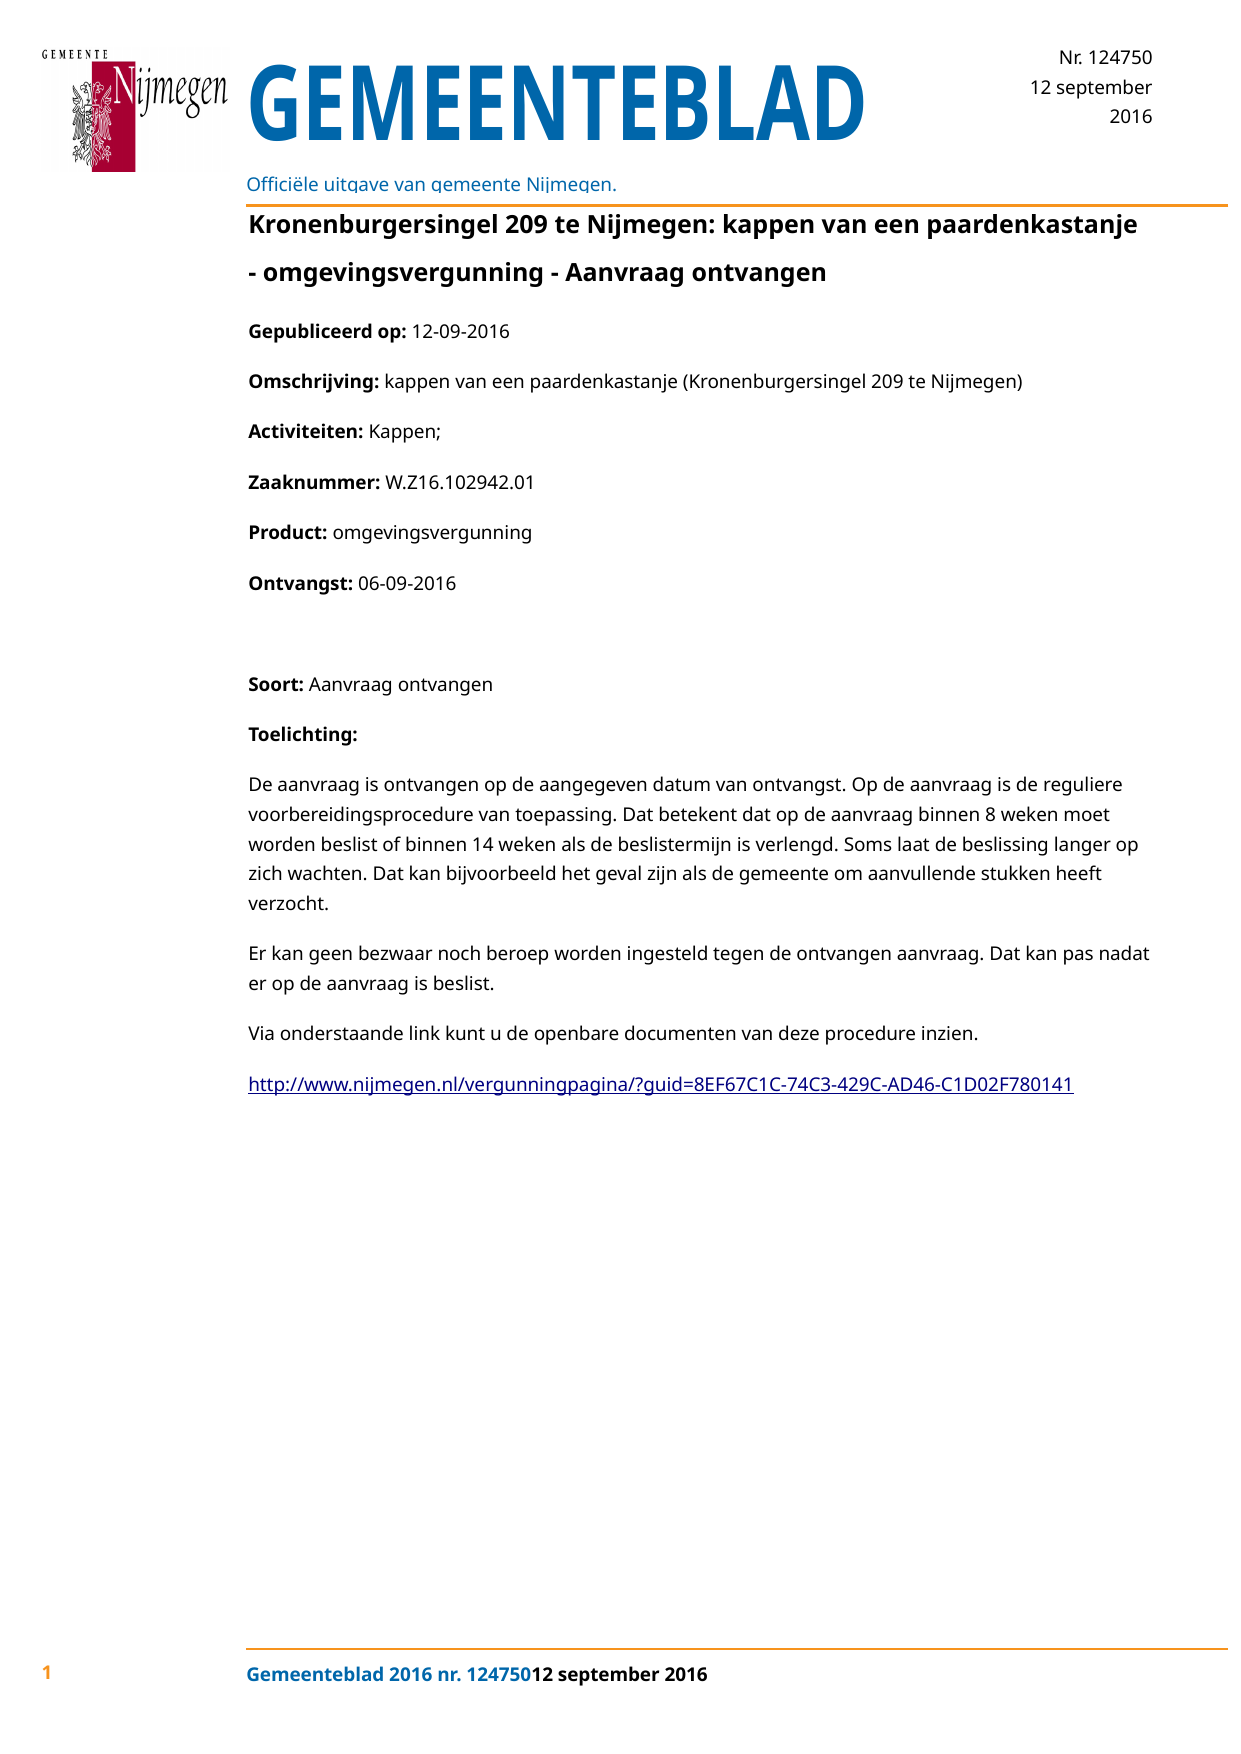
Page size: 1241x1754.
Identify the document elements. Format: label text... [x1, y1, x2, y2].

text http://www.nijmegen.nl/vergunningpagina/?guid=8EF67C1C-74C3-429C-AD46-C1D02F780141 [248, 1071, 1152, 1097]
text Product: omgevingsvergunning [248, 519, 1152, 545]
text De aanvraag is ontvangen op de aangegeven datum van ontvangst. Op de aanvraag is de reguliere voorbereidingsprocedure van toepassing. Dat betekent dat op de aanvraag binnen 8 weken moet worden beslist of binnen 14 weken als de beslistermijn is verlengd. Soms laat de beslissing langer op zich wachten. Dat kan bijvoorbeeld het geval zijn als de gemeente om aanvullende stukken heeft verzocht. [248, 772, 1152, 916]
text Er kan geen bezwaar noch beroep worden ingesteld tegen de ontvangen aanvraag. Dat kan pas nadat er op de aanvraag is beslist. [248, 940, 1152, 996]
text Toelichting: [248, 721, 1152, 747]
text Ontvangst: 06-09-2016 [248, 570, 1152, 596]
text Via onderstaande link kunt u de openbare documenten van deze procedure inzien. [248, 1020, 1152, 1046]
text Soort: Aanvraag ontvangen [248, 671, 1152, 697]
text Omschrijving: kappen van een paardenkastanje (Kronenburgersingel 209 te Nijmegen) [248, 368, 1152, 394]
text Zaaknummer: W.Z16.102942.01 [248, 469, 1152, 495]
text Gepubliceerd op: 12-09-2016 [248, 318, 1152, 344]
text Activiteiten: Kappen; [248, 419, 1152, 444]
picture [41, 47, 231, 172]
text Kronenburgersingel 209 te Nijmegen: kappen van een paardenkastanje - omgevingsvergunning - Aanvraag ontvangen [248, 207, 1152, 288]
